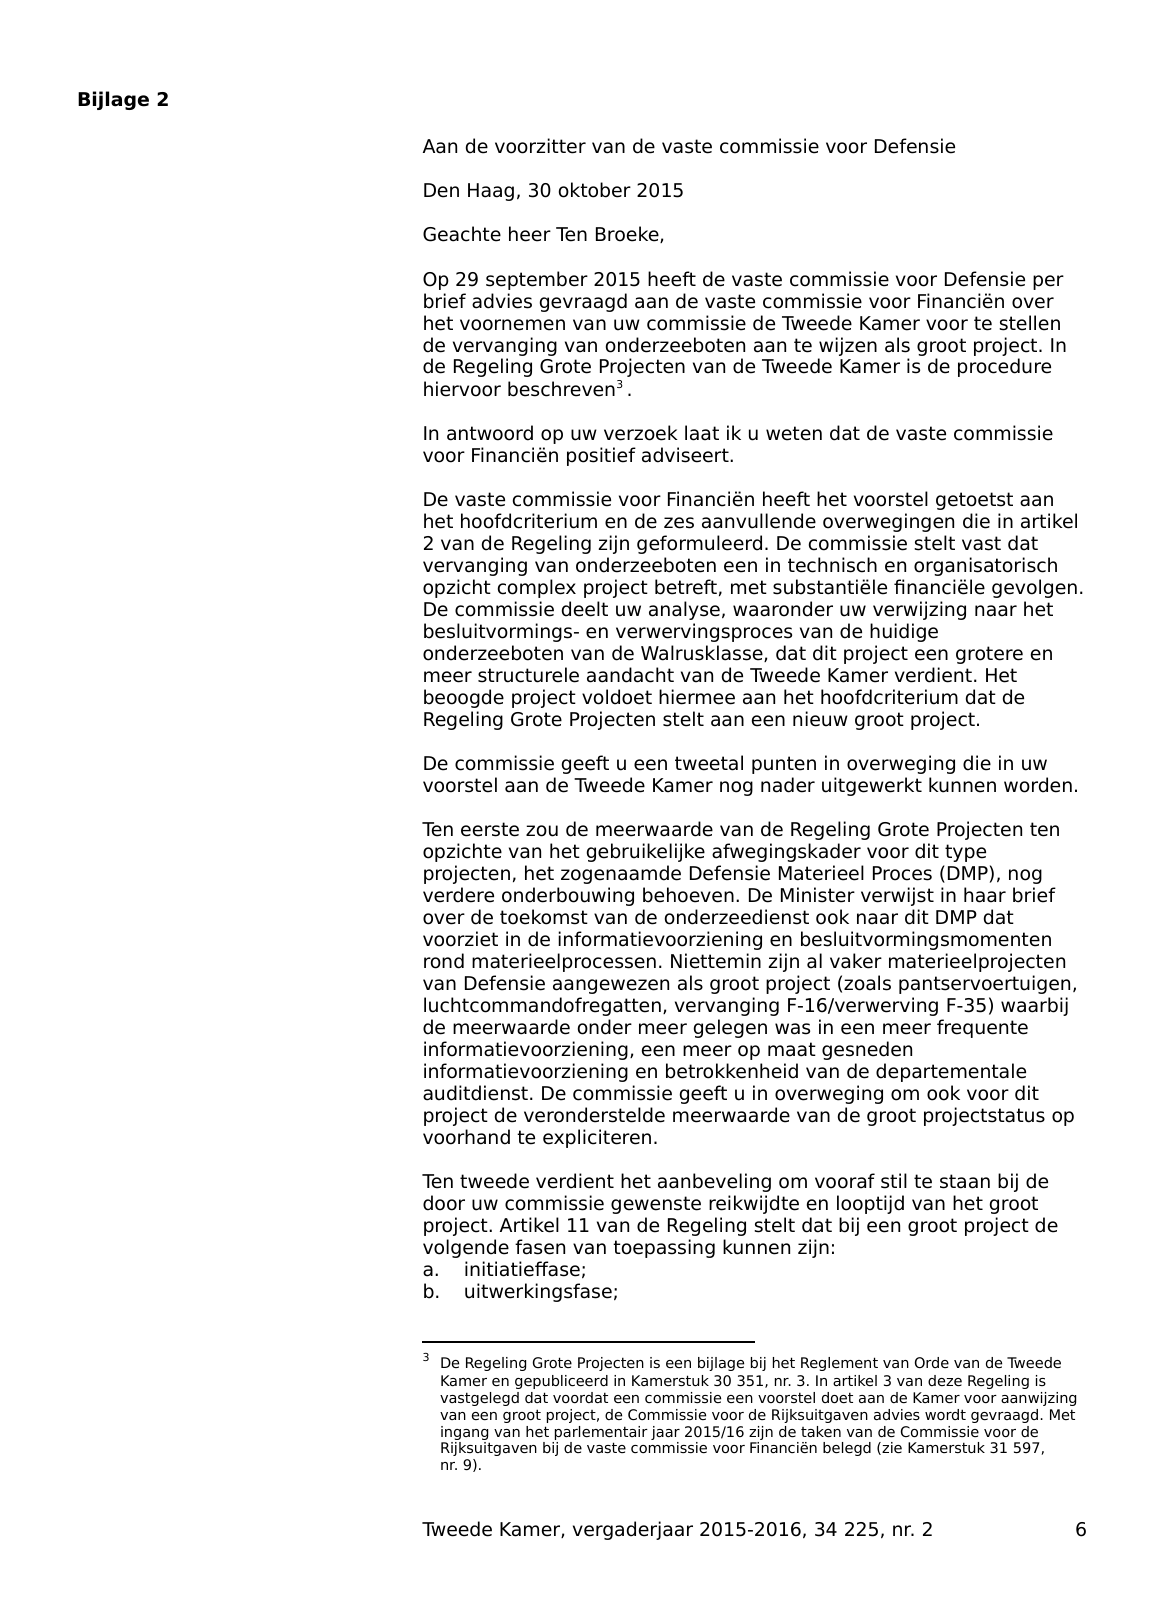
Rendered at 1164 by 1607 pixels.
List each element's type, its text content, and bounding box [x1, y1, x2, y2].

text Op 29 september 2015 heeft de vaste commissie voor Defensie per brief advies gevraagd aan de vaste commissie voor Financiën over het voornemen van uw commissie de Tweede Kamer voor te stellen de vervanging van onderzeeboten aan te wijzen als groot project. In de Regeling Grote Projecten van de Tweede Kamer is de procedure hiervoor beschreven. [422, 268, 1087, 400]
text Aan de voorzitter van de vaste commissie voor Defensie [422, 136, 1087, 158]
text De commissie geeft u een tweetal punten in overweging die in uw voorstel aan de Tweede Kamer nog nader uitgewerkt kunnen worden. [422, 753, 1087, 797]
text Ten eerste zou de meerwaarde van de Regeling Grote Projecten ten opzichte van het gebruikelijke afwegingskader voor dit type projecten, het zogenaamde Defensie Materieel Proces (DMP), nog verdere onderbouwing behoeven. De Minister verwijst in haar brief over de toekomst van de onderzeedienst ook naar dit DMP dat voorziet in de informatievoorziening en besluitvormingsmomenten rond materieelprocessen. Niettemin zijn al vaker materieelprojecten van Defensie aangewezen als groot project (zoals pantservoertuigen, luchtcommandofregatten, vervanging F-16/verwerving F-35) waarbij de meerwaarde onder meer gelegen was in een meer frequente informatievoorziening, een meer op maat gesneden informatievoorziening en betrokkenheid van de departementale auditdienst. De commissie geeft u in overweging om ook voor dit project de veronderstelde meerwaarde van de groot projectstatus op voorhand te expliciteren. [422, 819, 1087, 1148]
text De vaste commissie voor Financiën heeft het voorstel getoetst aan het hoofdcriterium en de zes aanvullende overwegingen die in artikel 2 van de Regeling zijn geformuleerd. De commissie stelt vast dat vervanging van onderzeeboten een in technisch en organisatorisch opzicht complex project betreft, met substantiële financiële gevolgen. De commissie deelt uw analyse, waaronder uw verwijzing naar het besluitvormings- en verwervingsproces van de huidige onderzeeboten van de Walrusklasse, dat dit project een grotere en meer structurele aandacht van de Tweede Kamer verdient. Het beoogde project voldoet hiermee aan het hoofdcriterium dat de Regeling Grote Projecten stelt aan een nieuw groot project. [422, 489, 1087, 731]
text a. initiatieffase; [422, 1259, 1087, 1281]
text In antwoord op uw verzoek laat ik u weten dat de vaste commissie voor Financiën positief adviseert. [422, 423, 1087, 467]
subtitle Bijlage 2 [77, 89, 1087, 111]
text Ten tweede verdient het aanbeveling om vooraf stil te staan bij de door uw commissie gewenste reikwijdte en looptijd van het groot project. Artikel 11 van de Regeling stelt dat bij een groot project de volgende fasen van toepassing kunnen zijn: [422, 1171, 1087, 1259]
text b. uitwerkingsfase; [422, 1281, 1087, 1303]
text De Regeling Grote Projecten is een bijlage bij het Reglement van Orde van de Tweede Kamer en gepubliceerd in Kamerstuk 30 351, nr. 3. In artikel 3 van deze Regeling is vastgelegd dat voordat een commissie een voorstel doet aan de Kamer voor aanwijzing van een groot project, de Commissie voor de Rijksuitgaven advies wordt gevraagd. Met ingang van het parlementair jaar 2015/16 zijn de taken van de Commissie voor de Rijksuitgaven bij de vaste commissie voor Financiën belegd (zie Kamerstuk 31 597, nr. 9). [422, 1351, 1087, 1474]
text Geachte heer Ten Broeke, [422, 224, 1087, 246]
text Den Haag, 30 oktober 2015 [422, 180, 1087, 202]
